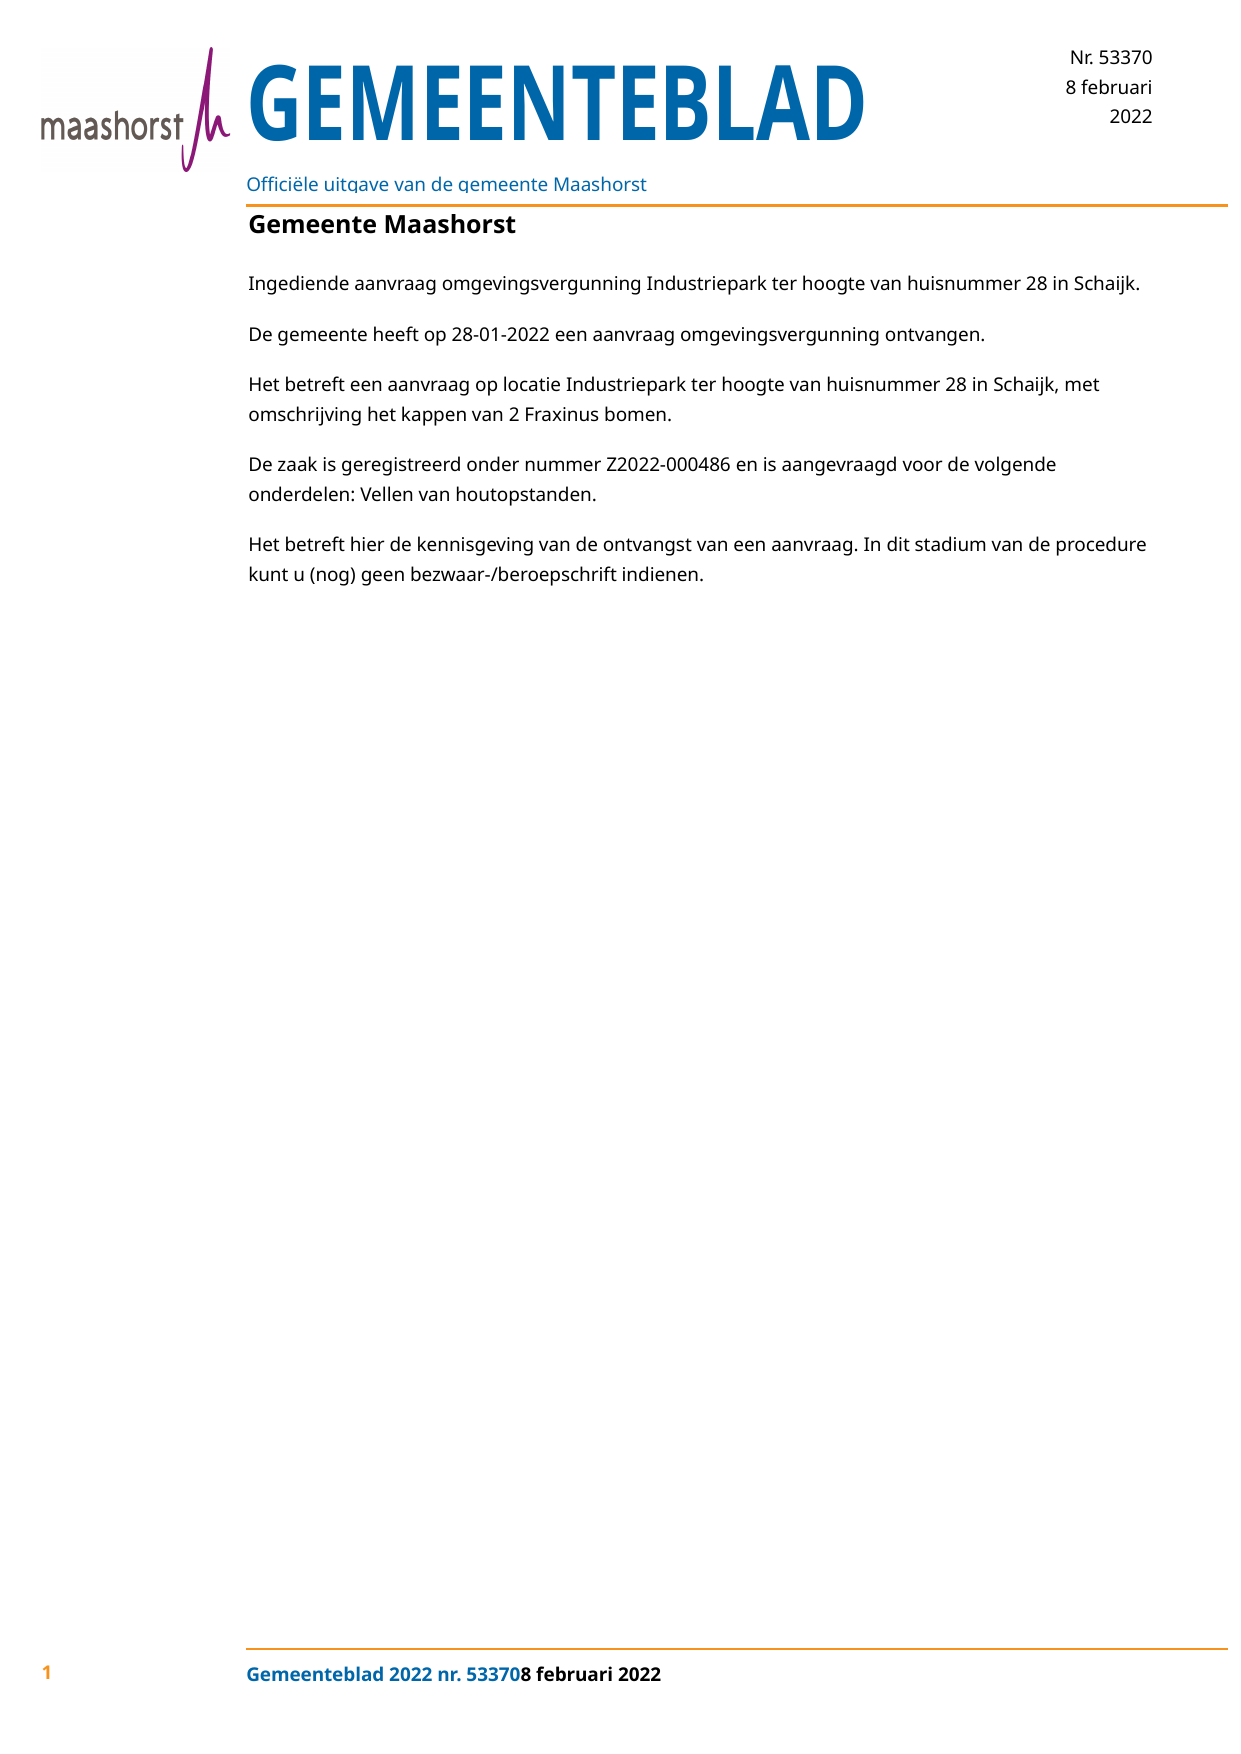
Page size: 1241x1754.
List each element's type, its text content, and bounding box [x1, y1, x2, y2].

text De zaak is geregistreerd onder nummer Z2022-000486 en is aangevraagd voor de volgende onderdelen: Vellen van houtopstanden. [248, 451, 1152, 506]
text De gemeente heeft op 28-01-2022 een aanvraag omgevingsvergunning ontvangen. [248, 321, 1152, 346]
text Het betreft een aanvraag op locatie Industriepark ter hoogte van huisnummer 28 in Schaijk, met omschrijving het kappen van 2 Fraxinus bomen. [248, 371, 1152, 426]
picture [41, 47, 231, 172]
text Het betreft hier de kennisgeving van de ontvangst van een aanvraag. In dit stadium van de procedure kunt u (nog) geen bezwaar-/beroepschrift indienen. [248, 531, 1152, 586]
text Gemeente Maashorst [248, 207, 1152, 241]
text Ingediende aanvraag omgevingsvergunning Industriepark ter hoogte van huisnummer 28 in Schaijk. [248, 270, 1152, 296]
